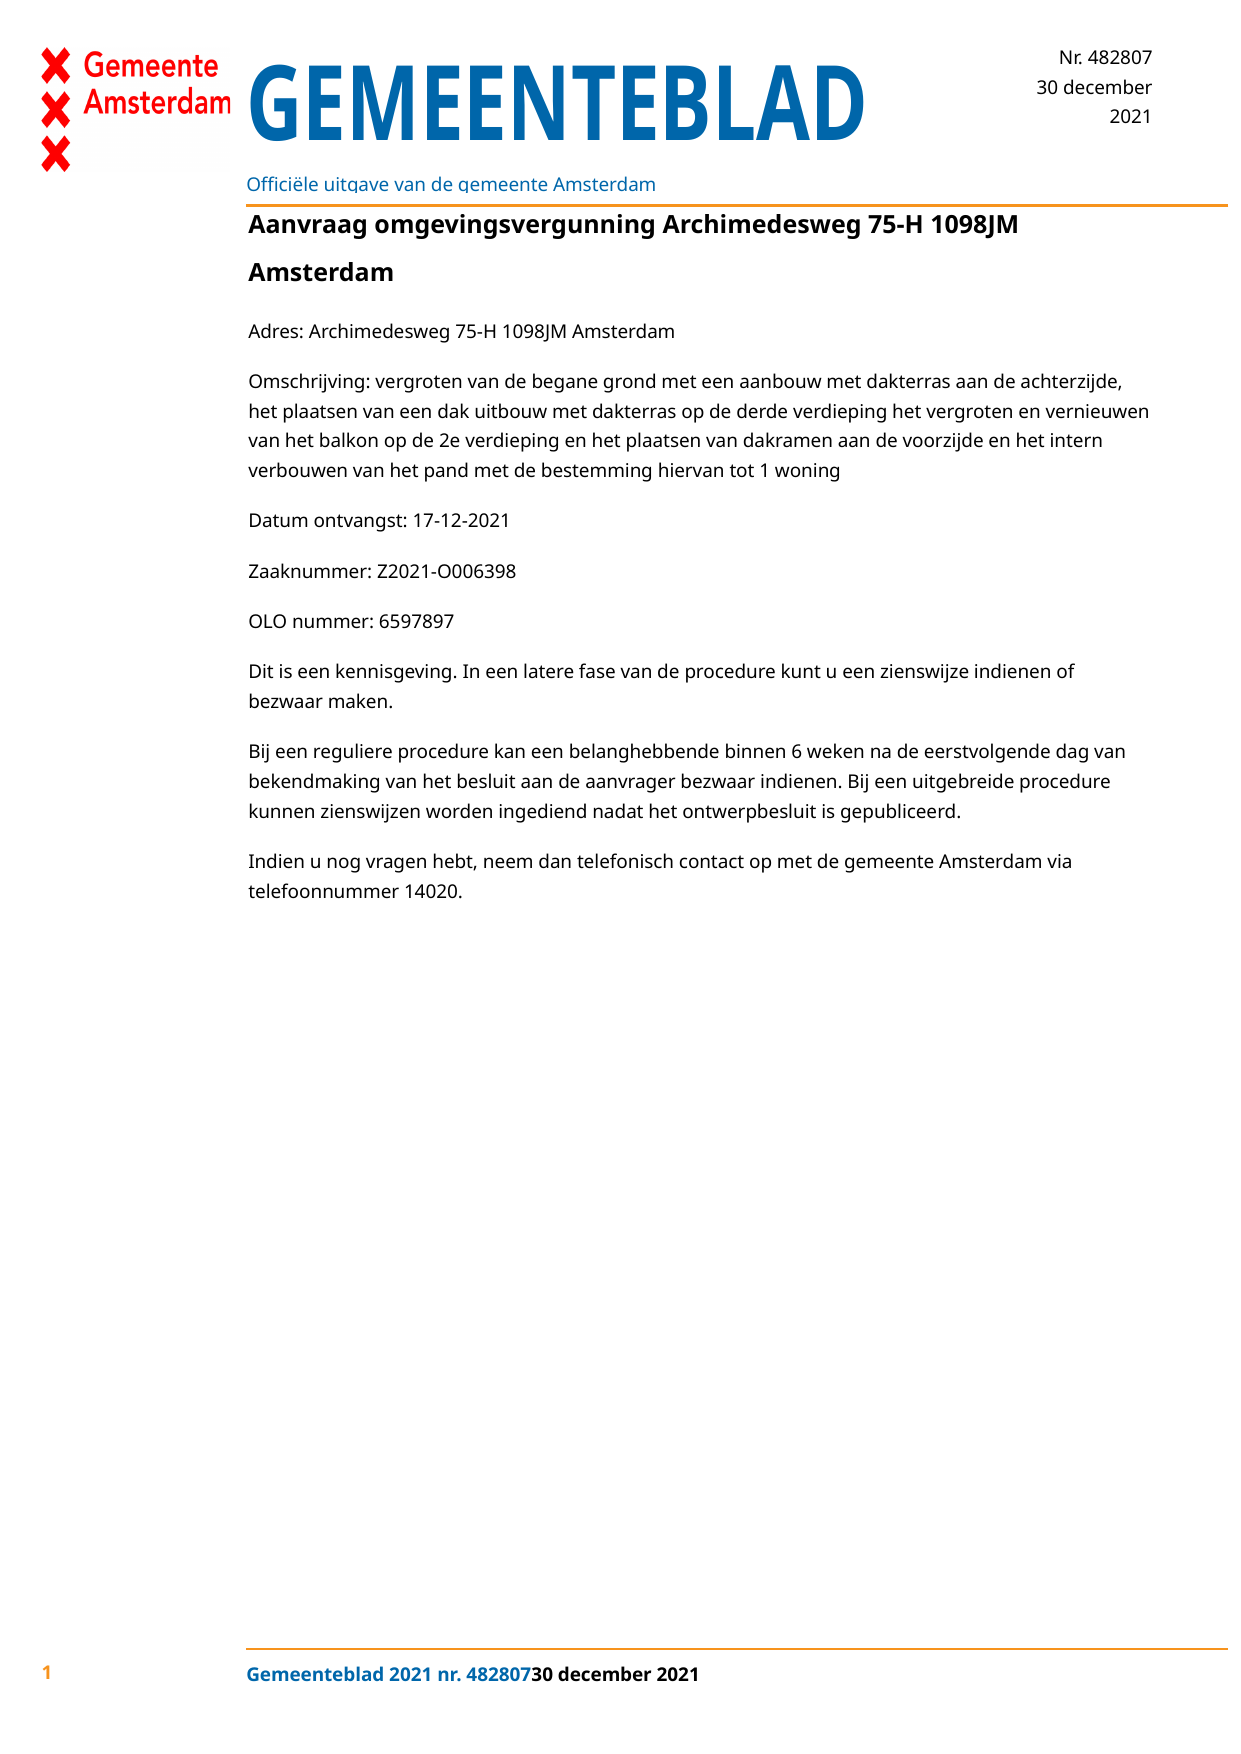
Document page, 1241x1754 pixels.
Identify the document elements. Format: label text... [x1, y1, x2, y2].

text Datum ontvangst: 17-12-2021 [248, 507, 1152, 533]
text Dit is een kennisgeving. In een latere fase van de procedure kunt u een zienswijze indienen of bezwaar maken. [248, 659, 1152, 714]
text OLO nummer: 6597897 [248, 608, 1152, 634]
picture [41, 47, 231, 172]
text Indien u nog vragen hebt, neem dan telefonisch contact op met de gemeente Amsterdam via telefoonnummer 14020. [248, 848, 1152, 904]
text Bij een reguliere procedure kan een belanghebbende binnen 6 weken na de eerstvolgende dag van bekendmaking van het besluit aan de aanvrager bezwaar indienen. Bij een uitgebreide procedure kunnen zienswijzen worden ingediend nadat het ontwerpbesluit is gepubliceerd. [248, 739, 1152, 824]
text Adres: Archimedesweg 75-H 1098JM Amsterdam [248, 318, 1152, 344]
text Aanvraag omgevingsvergunning Archimedesweg 75-H 1098JM Amsterdam [248, 207, 1152, 288]
text Zaaknummer: Z2021-O006398 [248, 558, 1152, 584]
text Omschrijving: vergroten van de begane grond met een aanbouw met dakterras aan de achterzijde, het plaatsen van een dak uitbouw met dakterras op de derde verdieping het vergroten en vernieuwen van het balkon op de 2e verdieping en het plaatsen van dakramen aan de voorzijde en het intern verbouwen van het pand met de bestemming hiervan tot 1 woning [248, 368, 1152, 483]
